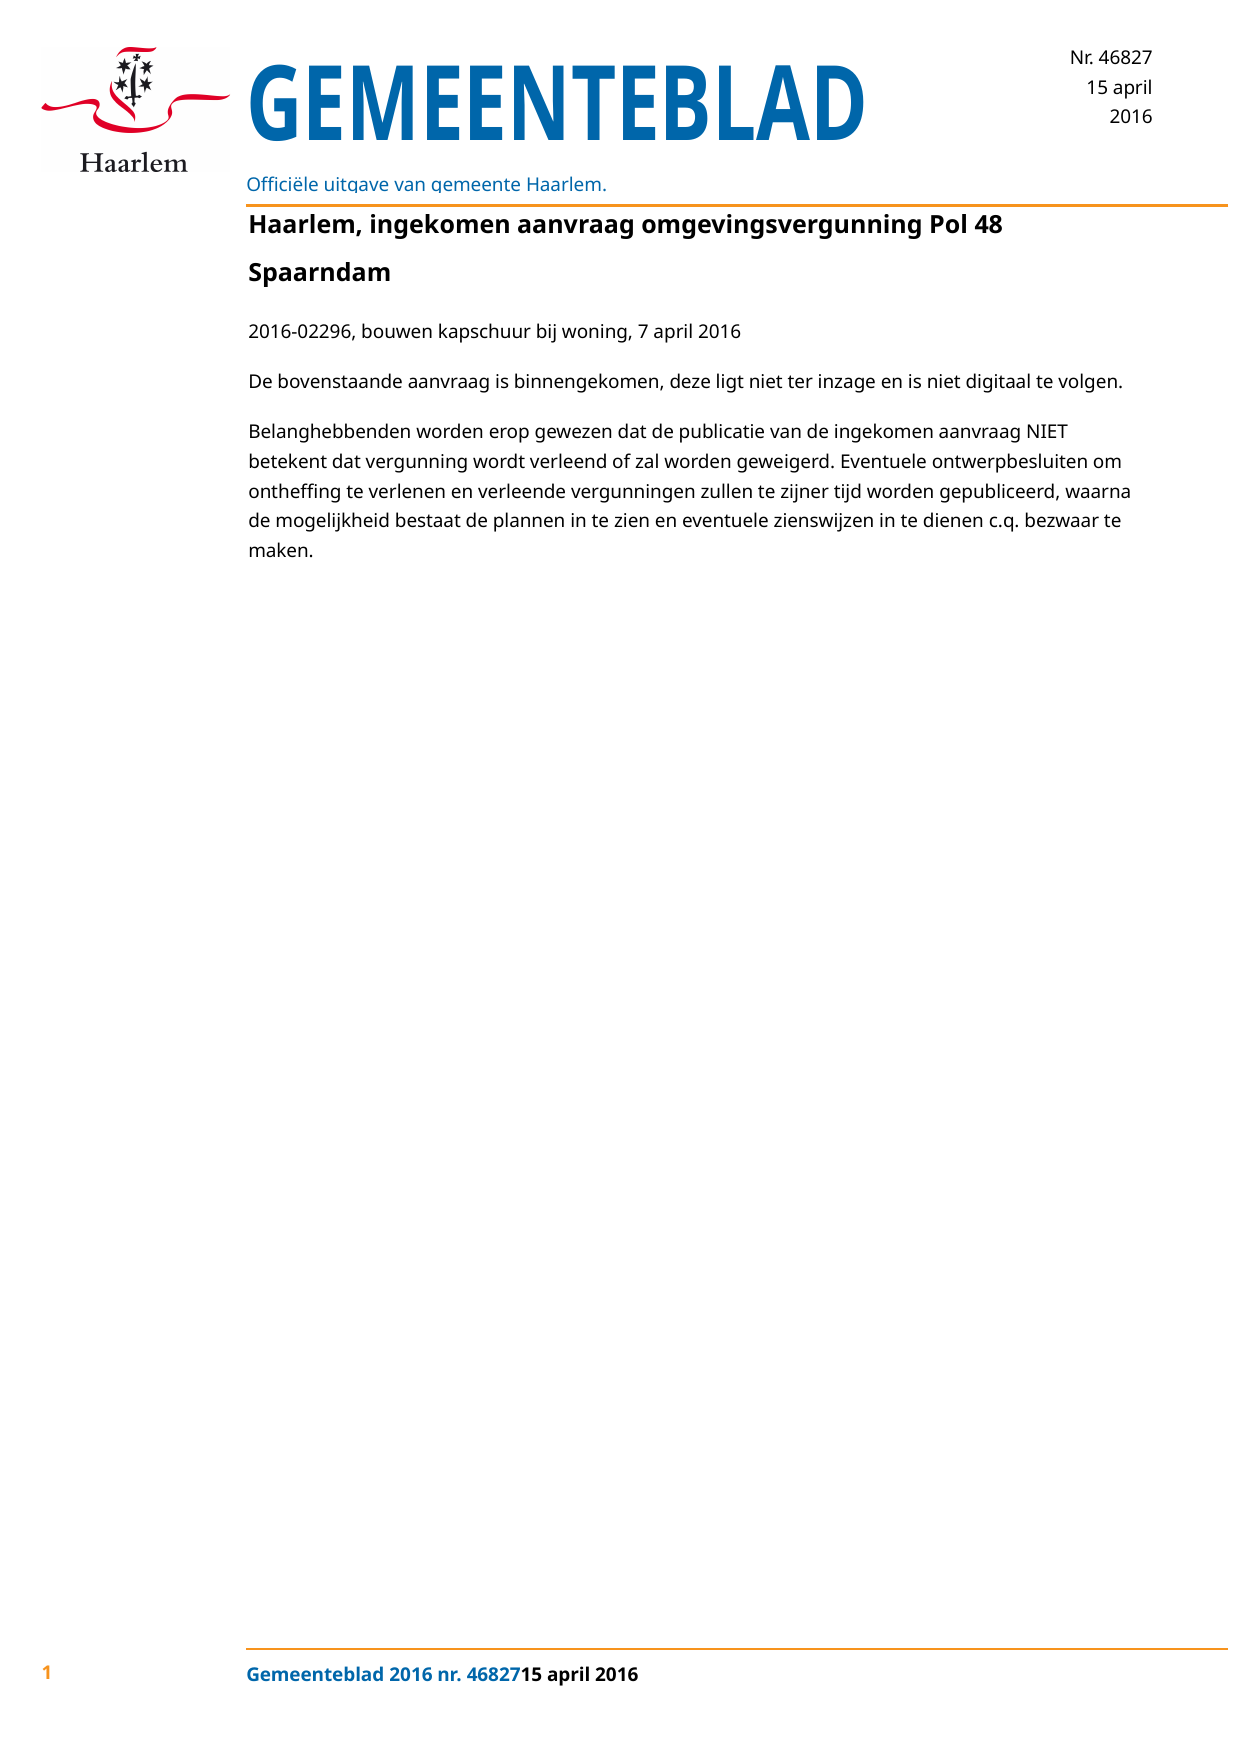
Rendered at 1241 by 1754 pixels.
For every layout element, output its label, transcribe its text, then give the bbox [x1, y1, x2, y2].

text 2016-02296, bouwen kapschuur bij woning, 7 april 2016 [248, 318, 1152, 344]
picture [41, 47, 231, 172]
text Belanghebbenden worden erop gewezen dat de publicatie van de ingekomen aanvraag NIET betekent dat vergunning wordt verleend of zal worden geweigerd. Eventuele ontwerpbesluiten om ontheffing te verlenen en verleende vergunningen zullen te zijner tijd worden gepubliceerd, waarna de mogelijkheid bestaat de plannen in te zien en eventuele zienswijzen in te dienen c.q. bezwaar te maken. [248, 419, 1152, 563]
text De bovenstaande aanvraag is binnengekomen, deze ligt niet ter inzage en is niet digitaal te volgen. [248, 368, 1152, 394]
text Haarlem, ingekomen aanvraag omgevingsvergunning Pol 48 Spaarndam [248, 207, 1152, 288]
